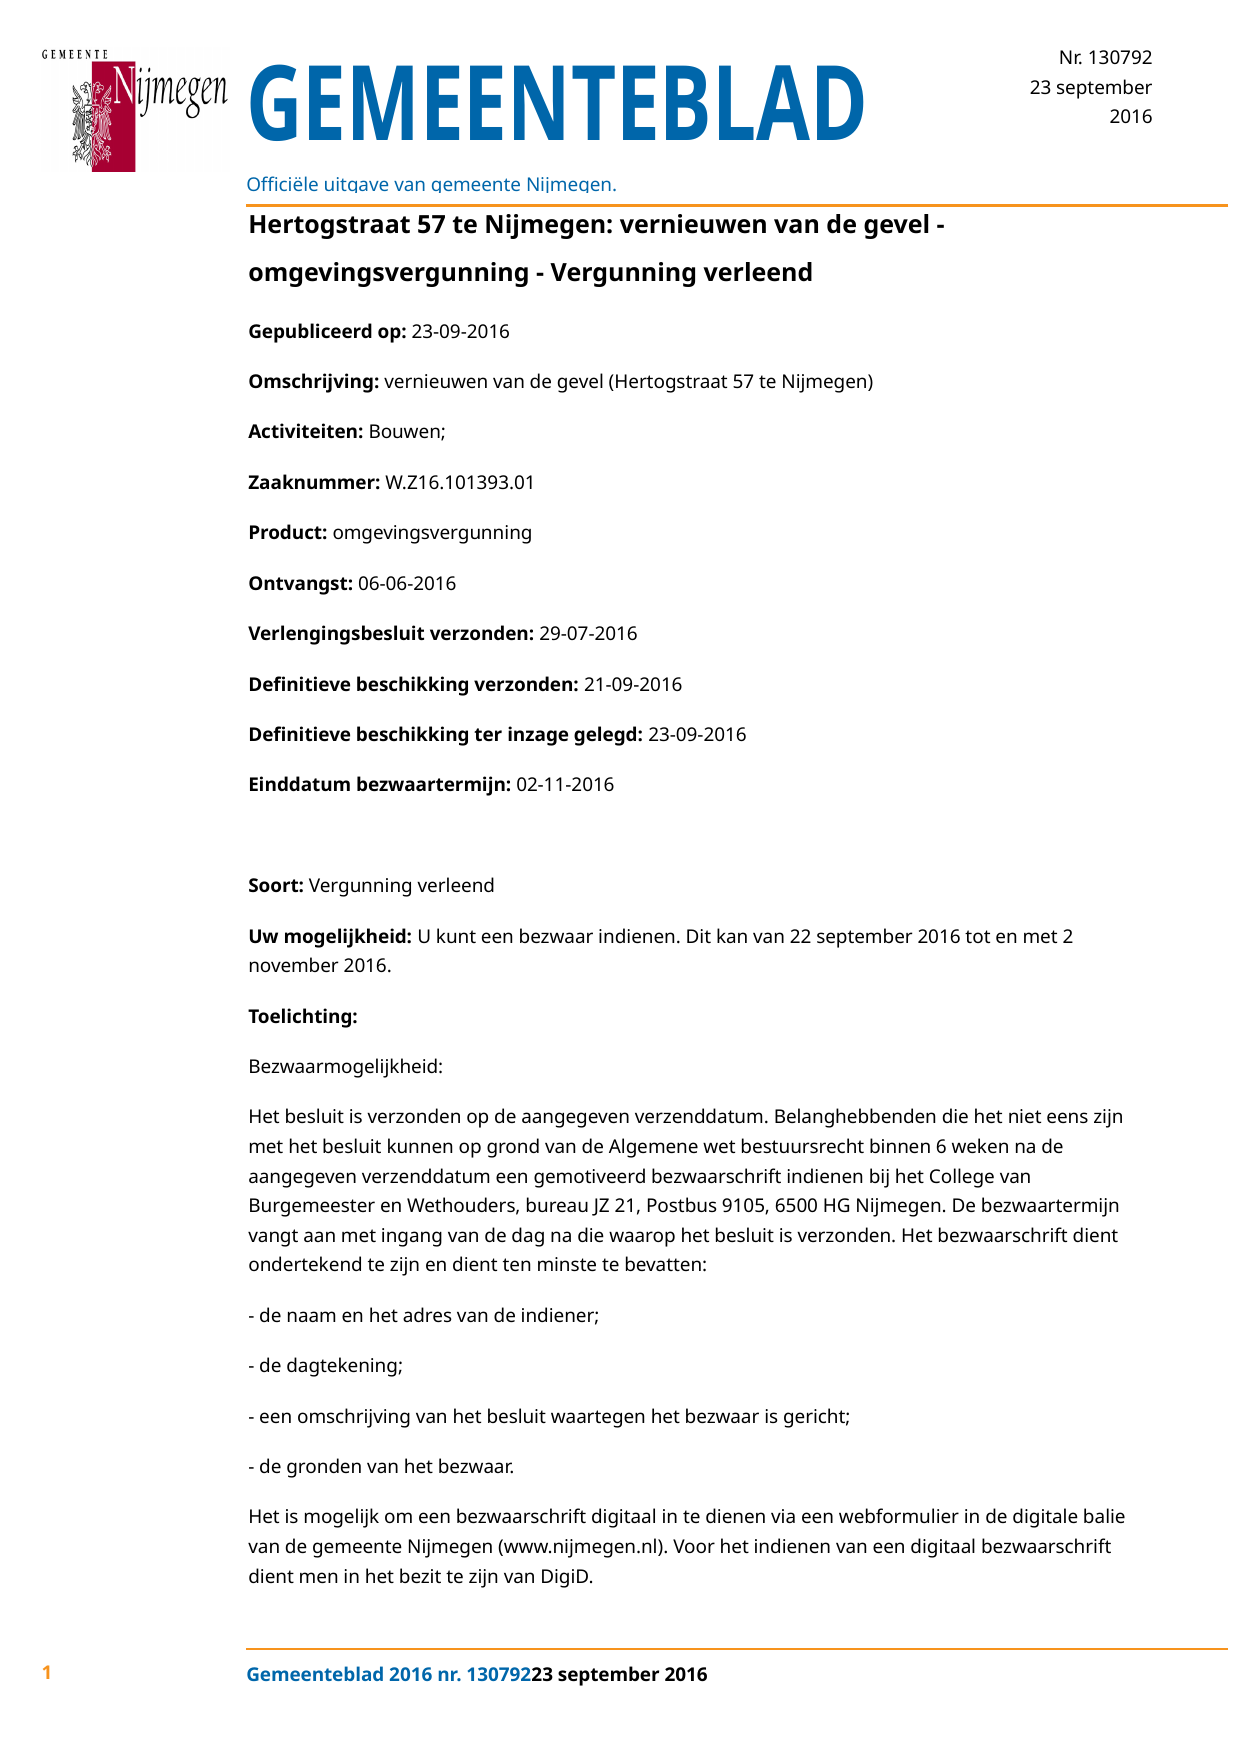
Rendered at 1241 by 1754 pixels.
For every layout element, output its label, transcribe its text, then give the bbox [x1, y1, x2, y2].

text Hertogstraat 57 te Nijmegen: vernieuwen van de gevel - omgevingsvergunning - Vergunning verleend [248, 207, 1152, 288]
text - een omschrijving van het besluit waartegen het bezwaar is gericht; [248, 1403, 1152, 1429]
text Definitieve beschikking ter inzage gelegd: 23-09-2016 [248, 721, 1152, 747]
text Soort: Vergunning verleend [248, 872, 1152, 898]
text Product: omgevingsvergunning [248, 519, 1152, 545]
picture [41, 47, 231, 172]
text Definitieve beschikking verzonden: 21-09-2016 [248, 671, 1152, 697]
text - de naam en het adres van de indiener; [248, 1302, 1152, 1328]
text Het besluit is verzonden op de aangegeven verzenddatum. Belanghebbenden die het niet eens zijn met het besluit kunnen op grond van de Algemene wet bestuursrecht binnen 6 weken na de aangegeven verzenddatum een gemotiveerd bezwaarschrift indienen bij het College van Burgemeester en Wethouders, bureau JZ 21, Postbus 9105, 6500 HG Nijmegen. De bezwaartermijn vangt aan met ingang van de dag na die waarop het besluit is verzonden. Het bezwaarschrift dient ondertekend te zijn en dient ten minste te bevatten: [248, 1104, 1152, 1277]
text Ontvangst: 06-06-2016 [248, 570, 1152, 596]
text Einddatum bezwaartermijn: 02-11-2016 [248, 772, 1152, 797]
text Activiteiten: Bouwen; [248, 419, 1152, 444]
text Uw mogelijkheid: U kunt een bezwaar indienen. Dit kan van 22 september 2016 tot en met 2 november 2016. [248, 923, 1152, 978]
text Gepubliceerd op: 23-09-2016 [248, 318, 1152, 344]
text Omschrijving: vernieuwen van de gevel (Hertogstraat 57 te Nijmegen) [248, 368, 1152, 394]
text Zaaknummer: W.Z16.101393.01 [248, 469, 1152, 495]
text Verlengingsbesluit verzonden: 29-07-2016 [248, 620, 1152, 646]
text - de gronden van het bezwaar. [248, 1453, 1152, 1479]
text - de dagtekening; [248, 1352, 1152, 1378]
text Bezwaarmogelijkheid: [248, 1053, 1152, 1079]
text Het is mogelijk om een bezwaarschrift digitaal in te dienen via een webformulier in de digitale balie van de gemeente Nijmegen (www.nijmegen.nl). Voor het indienen van een digitaal bezwaarschrift dient men in het bezit te zijn van DigiD. [248, 1504, 1152, 1589]
text Toelichting: [248, 1003, 1152, 1029]
